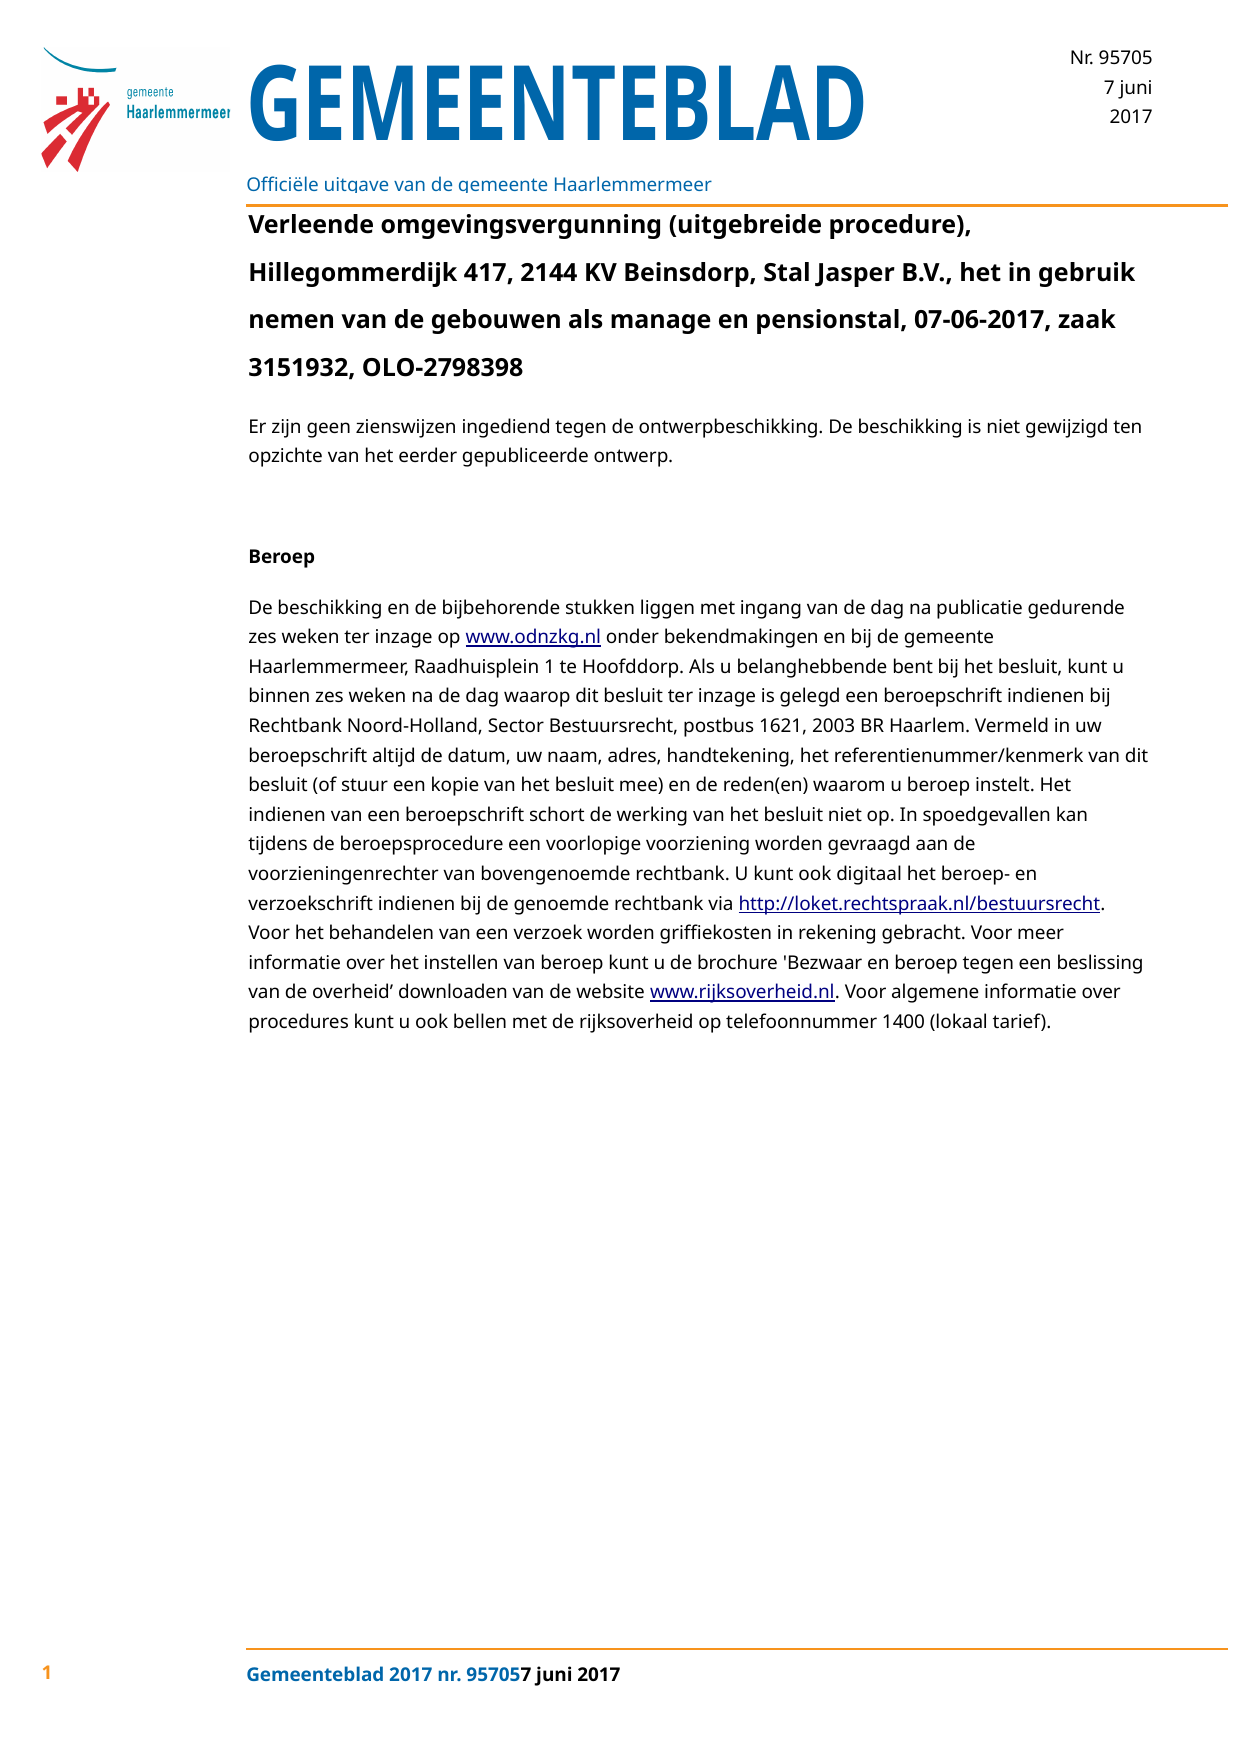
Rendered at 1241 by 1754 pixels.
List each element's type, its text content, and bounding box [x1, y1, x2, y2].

text Er zijn geen zienswijzen ingediend tegen de ontwerpbeschikking. De beschikking is niet gewijzigd ten opzichte van het eerder gepubliceerde ontwerp. [248, 413, 1152, 468]
picture [41, 47, 231, 172]
text Beroep [248, 543, 1152, 569]
text Verleende omgevingsvergunning (uitgebreide procedure), Hillegommerdijk 417, 2144 KV Beinsdorp, Stal Jasper B.V., het in gebruik nemen van de gebouwen als manage en pensionstal, 07-06-2017, zaak 3151932, OLO-2798398 [248, 207, 1152, 384]
text De beschikking en de bijbehorende stukken liggen met ingang van de dag na publicatie gedurende zes weken ter inzage op www.odnzkg.nl onder bekendmakingen en bij de gemeente Haarlemmermeer, Raadhuisplein 1 te Hoofddorp. Als u belanghebbende bent bij het besluit, kunt u binnen zes weken na de dag waarop dit besluit ter inzage is gelegd een beroepschrift indienen bij Rechtbank Noord-Holland, Sector Bestuursrecht, postbus 1621, 2003 BR Haarlem. Vermeld in uw beroepschrift altijd de datum, uw naam, adres, handtekening, het referentienummer/kenmerk van dit besluit (of stuur een kopie van het besluit mee) en de reden(en) waarom u beroep instelt. Het indienen van een beroepschrift schort de werking van het besluit niet op. In spoedgevallen kan tijdens de beroepsprocedure een voorlopige voorziening worden gevraagd aan de voorzieningenrechter van bovengenoemde rechtbank. U kunt ook digitaal het beroep- en verzoekschrift indienen bij de genoemde rechtbank via http://loket.rechtspraak.nl/bestuursrecht. Voor het behandelen van een verzoek worden griffiekosten in rekening gebracht. Voor meer informatie over het instellen van beroep kunt u de brochure 'Bezwaar en beroep tegen een beslissing van de overheid’ downloaden van de website www.rijksoverheid.nl. Voor algemene informatie over procedures kunt u ook bellen met de rijksoverheid op telefoonnummer 1400 (lokaal tarief). [248, 594, 1152, 1034]
